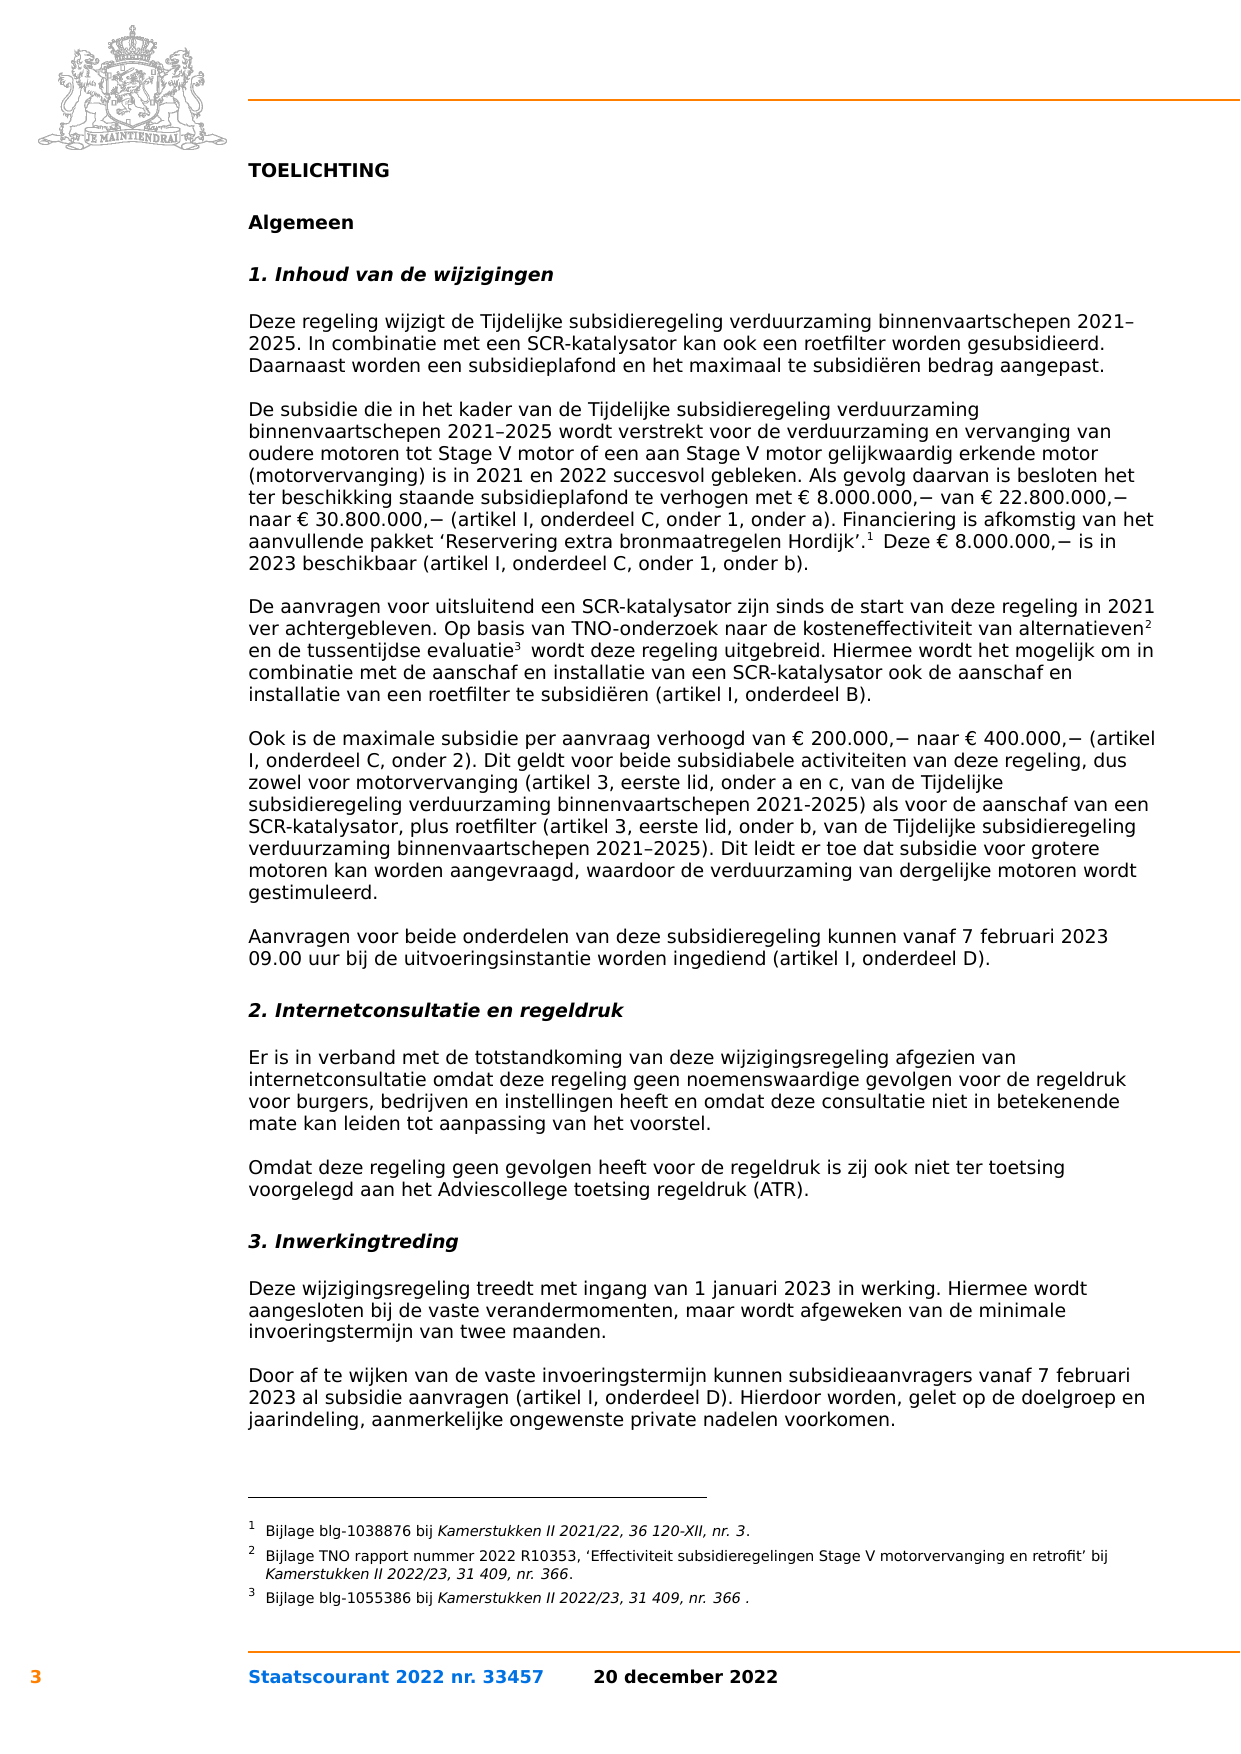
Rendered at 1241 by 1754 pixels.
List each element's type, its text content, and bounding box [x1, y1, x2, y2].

subtitle TOELICHTING [248, 160, 1163, 182]
text De aanvragen voor uitsluitend een SCR-katalysator zijn sinds de start van deze regeling in 2021 ver achtergebleven. Op basis van TNO-onderzoek naar de kosteneffectiviteit van alternatieven en de tussentijdse evaluatie wordt deze regeling uitgebreid. Hiermee wordt het mogelijk om in combinatie met de aanschaf en installatie van een SCR-katalysator ook de aanschaf en installatie van een roetfilter te subsidiëren (artikel I, onderdeel B). [248, 596, 1163, 706]
subtitle Algemeen [248, 212, 1163, 234]
text Aanvragen voor beide onderdelen van deze subsidieregeling kunnen vanaf 7 februari 2023 09.00 uur bij de uitvoeringsinstantie worden ingediend (artikel I, onderdeel D). [248, 926, 1163, 970]
text Omdat deze regeling geen gevolgen heeft voor de regeldruk is zij ook niet ter toetsing voorgelegd aan het Adviescollege toetsing regeldruk (ATR). [248, 1157, 1163, 1201]
text Deze regeling wijzigt de Tijdelijke subsidieregeling verduurzaming binnenvaartschepen 2021–2025. In combinatie met een SCR-katalysator kan ook een roetfilter worden gesubsidieerd. Daarnaast worden een subsidieplafond en het maximaal te subsidiëren bedrag aangepast. [248, 311, 1163, 377]
text Door af te wijken van de vaste invoeringstermijn kunnen subsidieaanvragers vanaf 7 februari 2023 al subsidie aanvragen (artikel I, onderdeel D). Hierdoor worden, gelet op de doelgroep en jaarindeling, aanmerkelijke ongewenste private nadelen voorkomen. [248, 1365, 1163, 1431]
text Bijlage TNO rapport nummer 2022 R10353, ‘Effectiviteit subsidieregelingen Stage V motorvervanging en retrofit’ bij Kamerstukken II 2022/23, 31 409, nr. 366. [248, 1544, 1163, 1583]
text Bijlage blg-1055386 bij Kamerstukken II 2022/23, 31 409, nr. 366 . [248, 1586, 1163, 1608]
text Bijlage blg-1038876 bij Kamerstukken II 2021/22, 36 120-XII, nr. 3. [248, 1519, 1163, 1541]
picture [38, 25, 227, 150]
subtitle 3. Inwerkingtreding [248, 1231, 1163, 1252]
subtitle 1. Inhoud van de wijzigingen [248, 264, 1163, 286]
text Deze wijzigingsregeling treedt met ingang van 1 januari 2023 in werking. Hiermee wordt aangesloten bij de vaste verandermomenten, maar wordt afgeweken van de minimale invoeringstermijn van twee maanden. [248, 1277, 1163, 1343]
text Ook is de maximale subsidie per aanvraag verhoogd van € 200.000,− naar € 400.000,− (artikel I, onderdeel C, onder 2). Dit geldt voor beide subsidiabele activiteiten van deze regeling, dus zowel voor motorvervanging (artikel 3, eerste lid, onder a en c, van de Tijdelijke subsidieregeling verduurzaming binnenvaartschepen 2021-2025) als voor de aanschaf van een SCR-katalysator, plus roetfilter (artikel 3, eerste lid, onder b, van de Tijdelijke subsidieregeling verduurzaming binnenvaartschepen 2021–2025). Dit leidt er toe dat subsidie voor grotere motoren kan worden aangevraagd, waardoor de verduurzaming van dergelijke motoren wordt gestimuleerd. [248, 728, 1163, 904]
text Er is in verband met de totstandkoming van deze wijzigingsregeling afgezien van internetconsultatie omdat deze regeling geen noemenswaardige gevolgen voor de regeldruk voor burgers, bedrijven en instellingen heeft en omdat deze consultatie niet in betekenende mate kan leiden tot aanpassing van het voorstel. [248, 1047, 1163, 1135]
text De subsidie die in het kader van de Tijdelijke subsidieregeling verduurzaming binnenvaartschepen 2021–2025 wordt verstrekt voor de verduurzaming en vervanging van oudere motoren tot Stage V motor of een aan Stage V motor gelijkwaardig erkende motor (motorvervanging) is in 2021 en 2022 succesvol gebleken. Als gevolg daarvan is besloten het ter beschikking staande subsidieplafond te verhogen met € 8.000.000,− van € 22.800.000,− naar € 30.800.000,− (artikel I, onderdeel C, onder 1, onder a). Financiering is afkomstig van het aanvullende pakket ‘Reservering extra bronmaatregelen Hordijk’. Deze € 8.000.000,− is in 2023 beschikbaar (artikel I, onderdeel C, onder 1, onder b). [248, 399, 1163, 574]
subtitle 2. Internetconsultatie en regeldruk [248, 1000, 1163, 1022]
